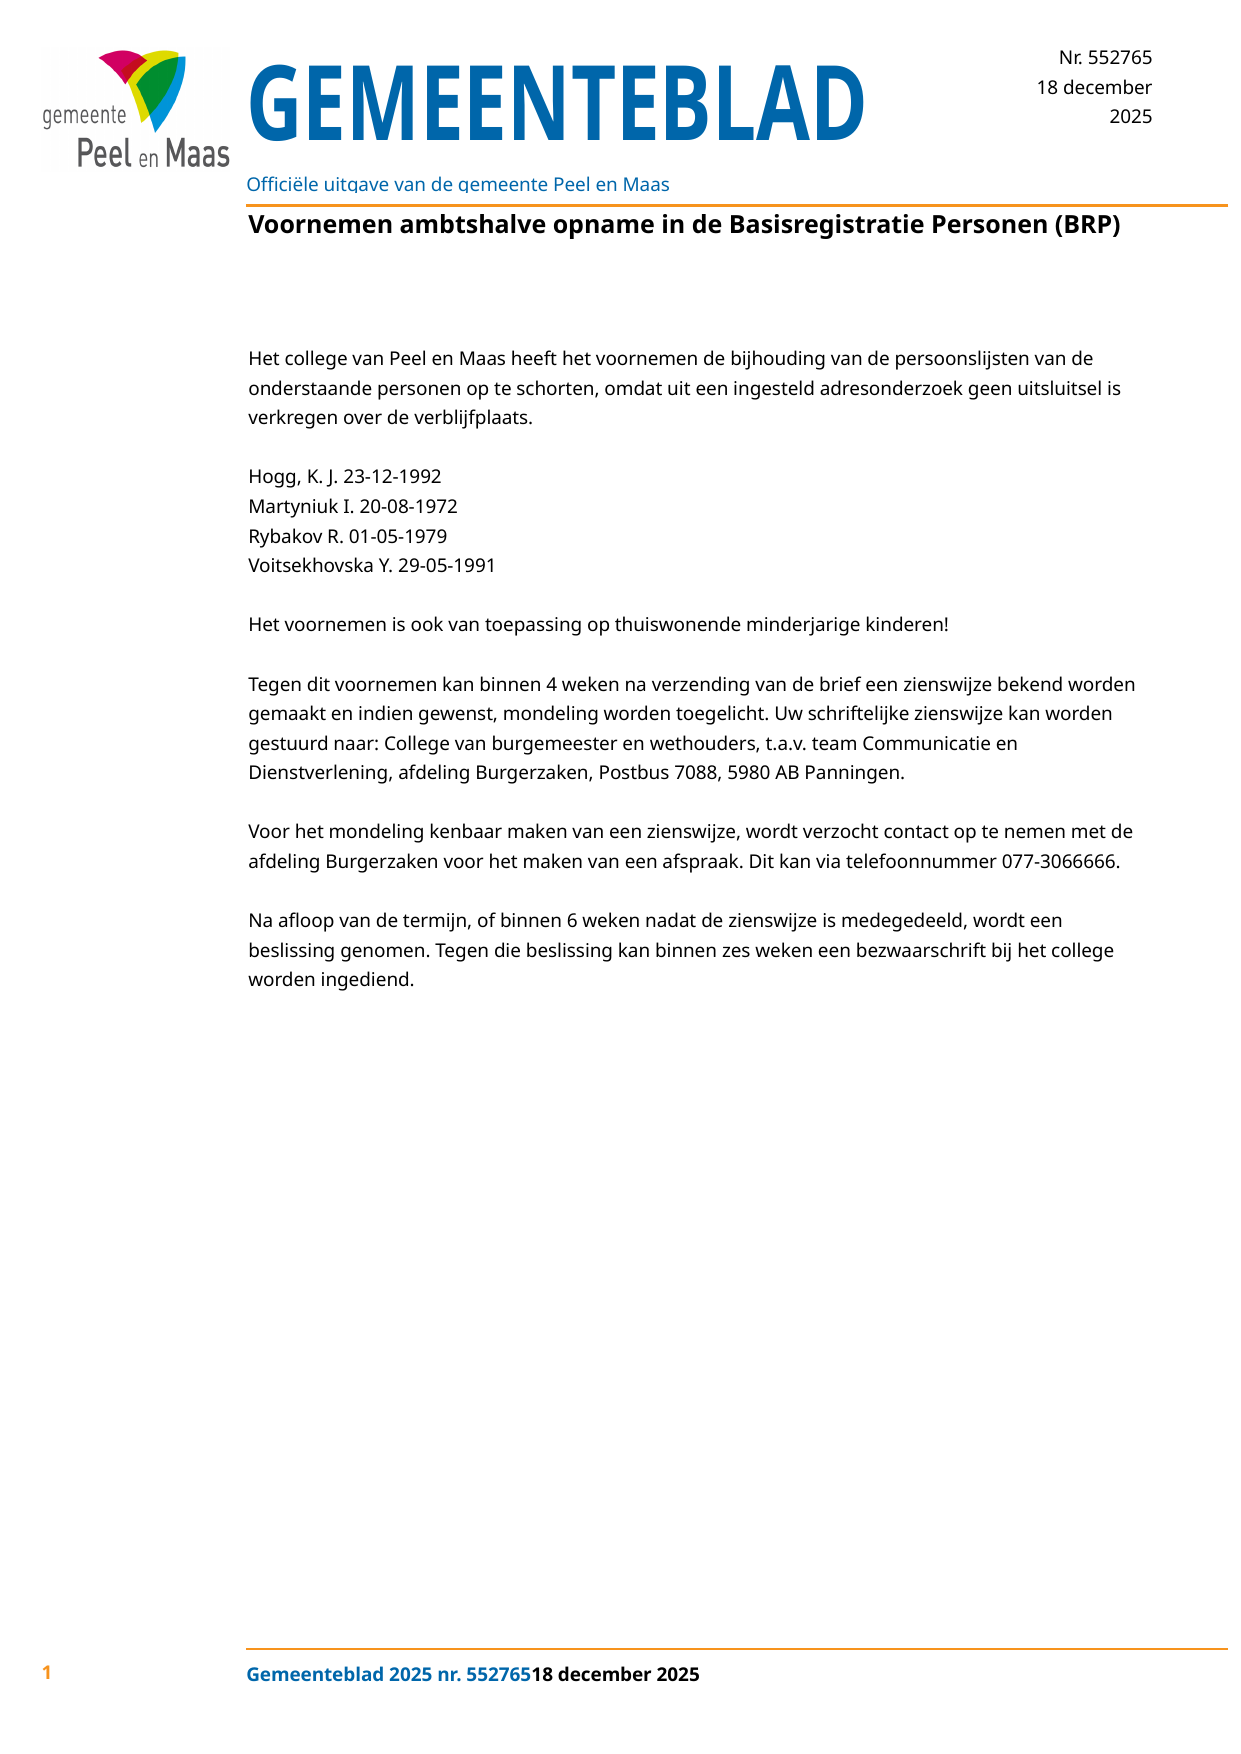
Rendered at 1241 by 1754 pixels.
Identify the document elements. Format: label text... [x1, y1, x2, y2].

text Het voornemen is ook van toepassing op thuiswonende minderjarige kinderen! [248, 612, 1152, 637]
text Voornemen ambtshalve opname in de Basisregistratie Personen (BRP) [248, 207, 1152, 241]
picture [41, 47, 231, 172]
text Tegen dit voornemen kan binnen 4 weken na verzending van de brief een zienswijze bekend worden gemaakt en indien gewenst, mondeling worden toegelicht. Uw schriftelijke zienswijze kan worden gestuurd naar: College van burgemeester en wethouders, t.a.v. team Communicatie en Dienstverlening, afdeling Burgerzaken, Postbus 7088, 5980 AB Panningen. [248, 671, 1152, 785]
text Voitsekhovska Y. 29-05-1991 [248, 552, 1152, 578]
text Voor het mondeling kenbaar maken van een zienswijze, wordt verzocht contact op te nemen met de afdeling Burgerzaken voor het maken van een afspraak. Dit kan via telefoonnummer 077-3066666. [248, 819, 1152, 874]
text Hogg, K. J. 23-12-1992 [248, 464, 1152, 489]
text Na afloop van de termijn, of binnen 6 weken nadat de zienswijze is medegedeeld, wordt een beslissing genomen. Tegen die beslissing kan binnen zes weken een bezwaarschrift bij het college worden ingediend. [248, 907, 1152, 992]
text Martyniuk I. 20-08-1972 [248, 493, 1152, 519]
text Rybakov R. 01-05-1979 [248, 523, 1152, 548]
text Het college van Peel en Maas heeft het voornemen de bijhouding van de persoonslijsten van de onderstaande personen op te schorten, omdat uit een ingesteld adresonderzoek geen uitsluitsel is verkregen over de verblijfplaats. [248, 345, 1152, 430]
